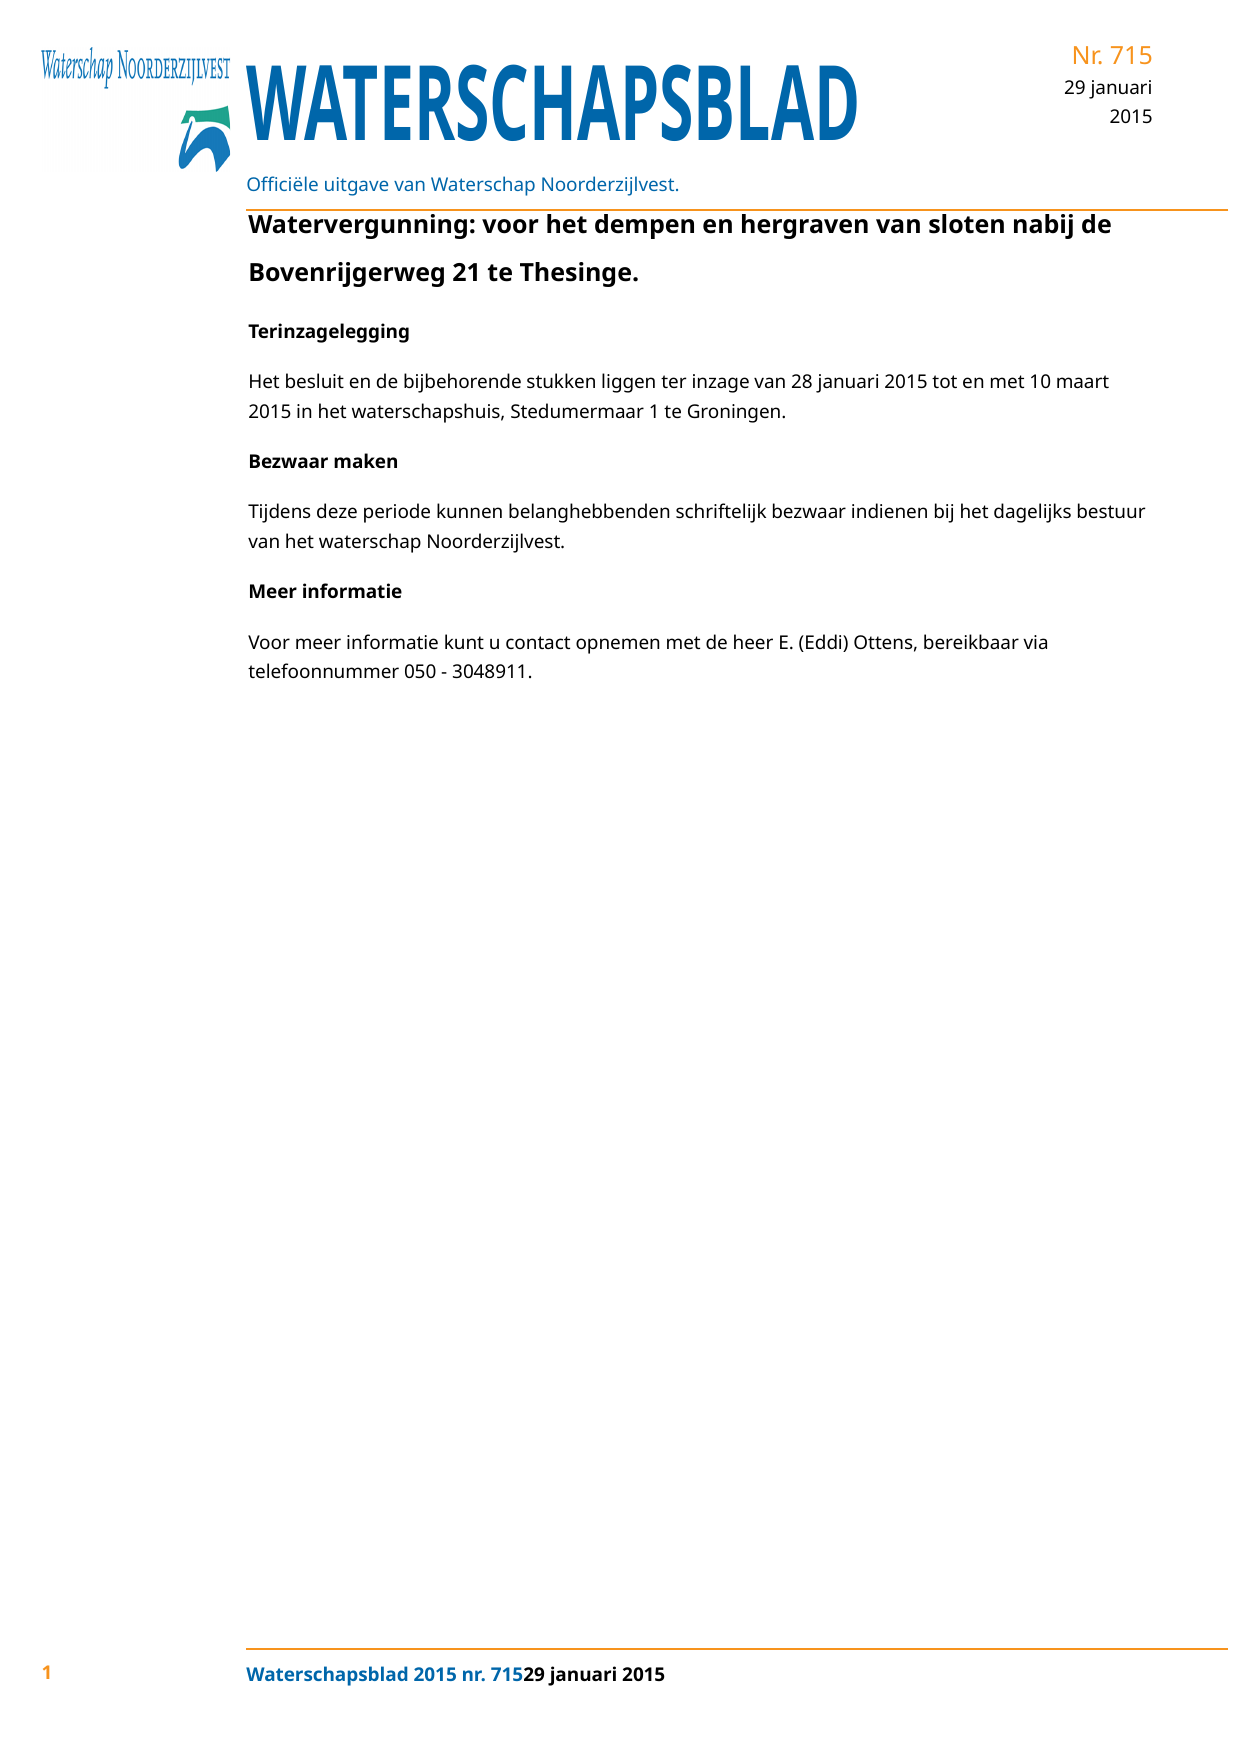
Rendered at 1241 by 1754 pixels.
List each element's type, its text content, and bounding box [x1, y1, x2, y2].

picture [41, 47, 231, 172]
text Het besluit en de bijbehorende stukken liggen ter inzage van 28 januari 2015 tot en met 10 maart 2015 in het waterschapshuis, Stedumermaar 1 te Groningen. [248, 368, 1152, 424]
text Meer informatie [248, 579, 1152, 604]
text Tijdens deze periode kunnen belanghebbenden schriftelijk bezwaar indienen bij het dagelijks bestuur van het waterschap Noorderzijlvest. [248, 499, 1152, 554]
text Terinzagelegging [248, 318, 1152, 344]
text Voor meer informatie kunt u contact opnemen met de heer E. (Eddi) Ottens, bereikbaar via telefoonnummer 050 - 3048911. [248, 629, 1152, 684]
text Bezwaar maken [248, 448, 1152, 474]
text Watervergunning: voor het dempen en hergraven van sloten nabij de Bovenrijgerweg 21 te Thesinge. [248, 211, 1152, 288]
